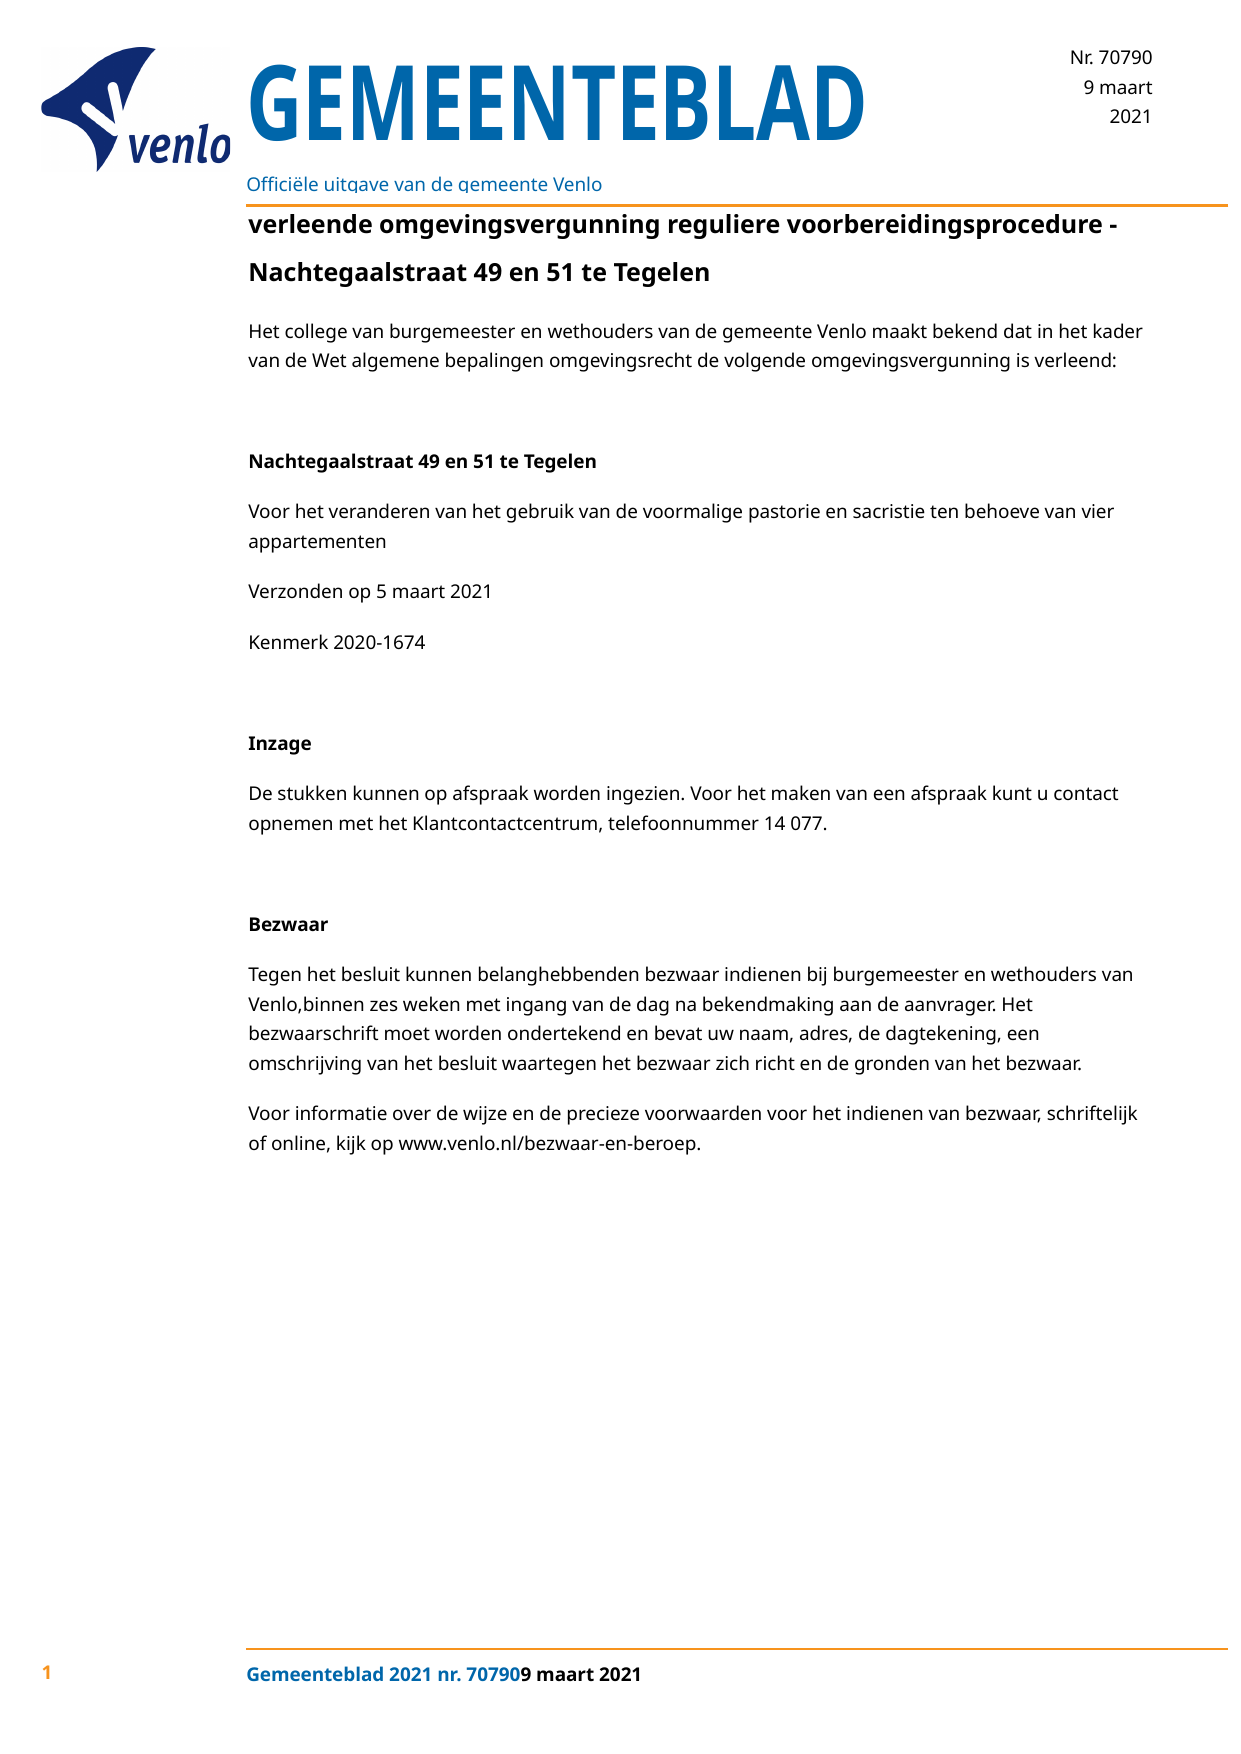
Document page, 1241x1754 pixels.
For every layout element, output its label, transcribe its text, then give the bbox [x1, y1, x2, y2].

text Voor het veranderen van het gebruik van de voormalige pastorie en sacristie ten behoeve van vier appartementen [248, 499, 1152, 554]
text Het college van burgemeester en wethouders van de gemeente Venlo maakt bekend dat in het kader van de Wet algemene bepalingen omgevingsrecht de volgende omgevingsvergunning is verleend: [248, 318, 1152, 373]
text Inzage [248, 730, 1152, 756]
text Voor informatie over de wijze en de precieze voorwaarden voor het indienen van bezwaar, schriftelijk of online, kijk op www.venlo.nl/bezwaar-en-beroep. [248, 1100, 1152, 1156]
text Bezwaar [248, 911, 1152, 937]
text Tegen het besluit kunnen belanghebbenden bezwaar indienen bij burgemeester en wethouders van Venlo,binnen zes weken met ingang van de dag na bekendmaking aan de aanvrager. Het bezwaarschrift moet worden ondertekend en bevat uw naam, adres, de dagtekening, een omschrijving van het besluit waartegen het bezwaar zich richt en de gronden van het bezwaar. [248, 961, 1152, 1076]
text Verzonden op 5 maart 2021 [248, 579, 1152, 604]
text Nachtegaalstraat 49 en 51 te Tegelen [248, 448, 1152, 474]
text De stukken kunnen op afspraak worden ingezien. Voor het maken van een afspraak kunt u contact opnemen met het Klantcontactcentrum, telefoonnummer 14 077. [248, 780, 1152, 836]
text Kenmerk 2020-1674 [248, 629, 1152, 655]
picture [41, 47, 231, 172]
text verleende omgevingsvergunning reguliere voorbereidingsprocedure - Nachtegaalstraat 49 en 51 te Tegelen [248, 207, 1152, 288]
